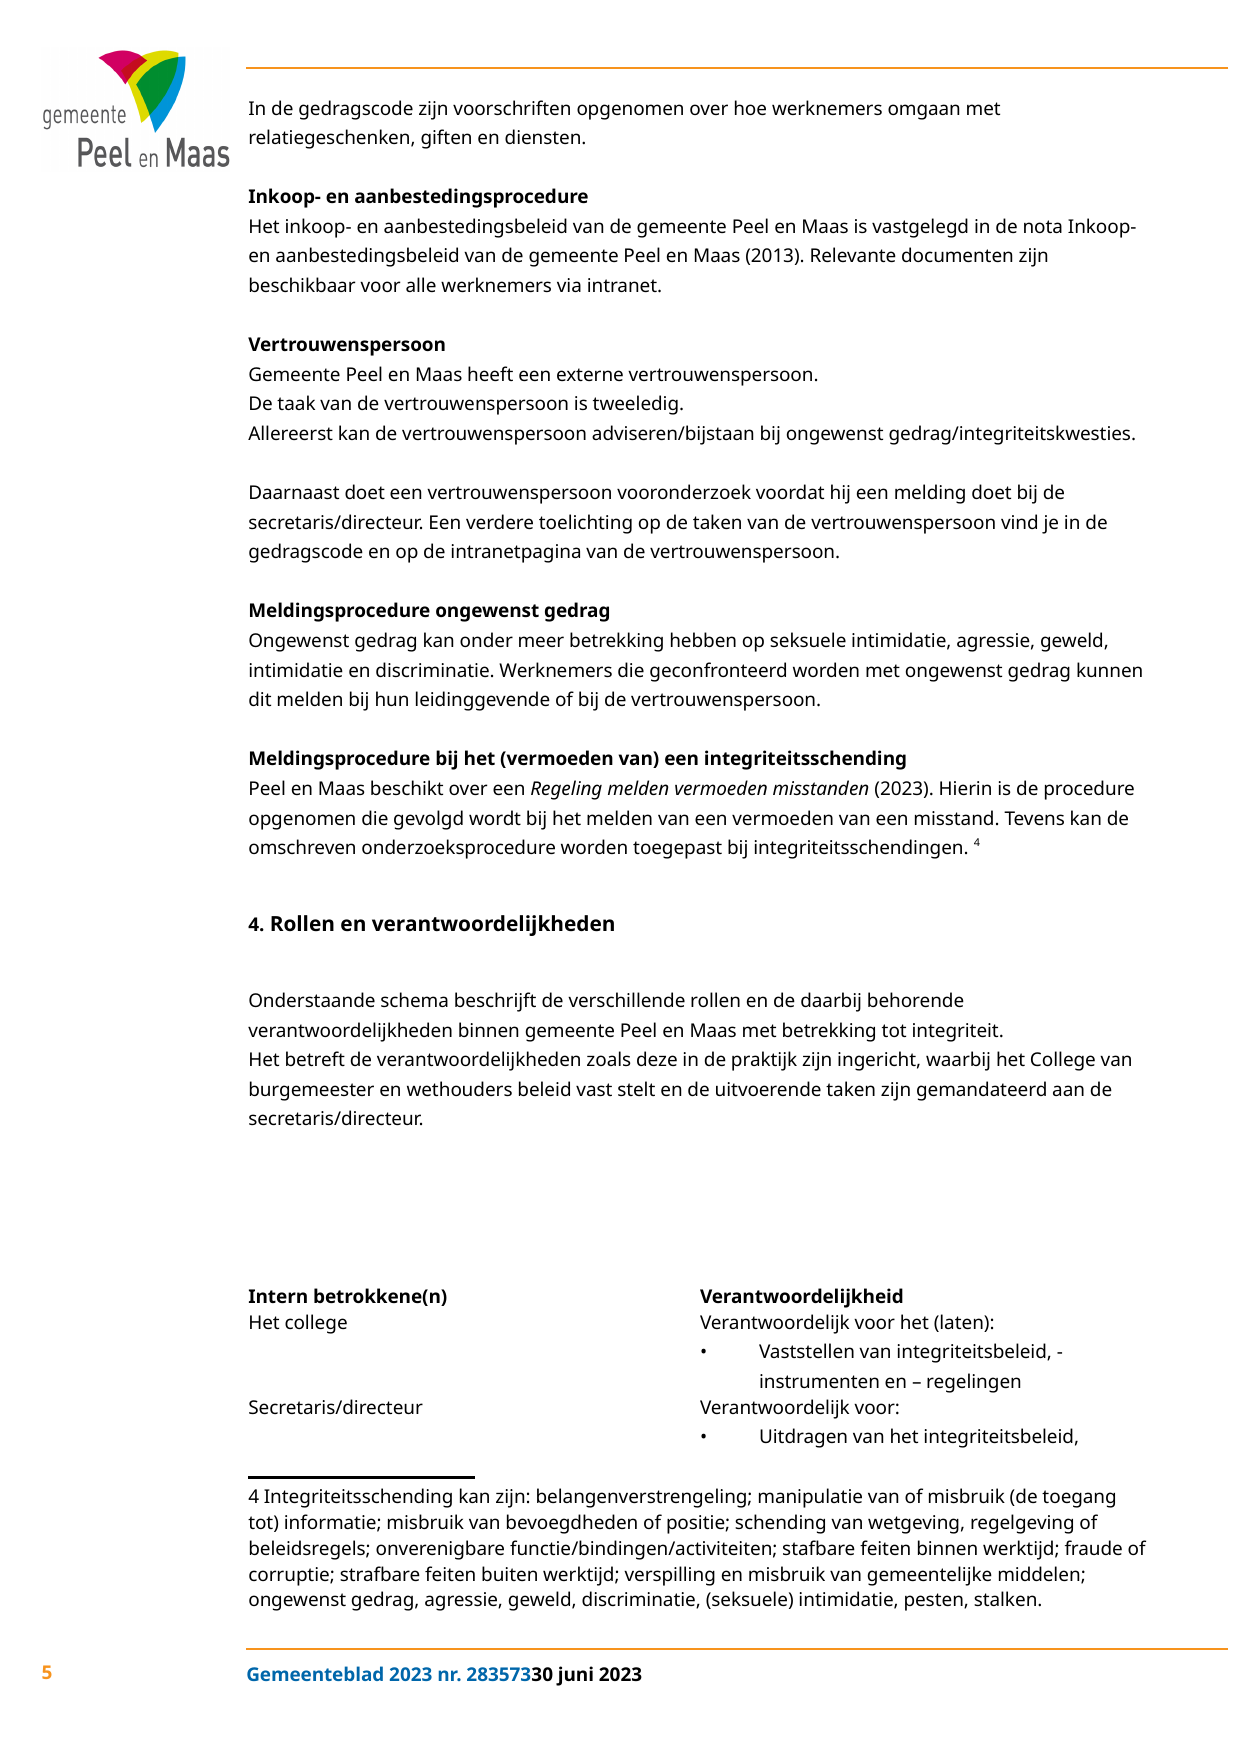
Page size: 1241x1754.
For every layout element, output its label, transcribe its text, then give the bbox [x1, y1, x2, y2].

text Integriteitsschending kan zijn: belangenverstrengeling; manipulatie van of misbruik (de toegang tot) informatie; misbruik van bevoegdheden of positie; schending van wetgeving, regelgeving of beleidsregels; onverenigbare functie/bindingen/activiteiten; stafbare feiten binnen werktijd; fraude of corruptie; strafbare feiten buiten werktijd; verspilling en misbruik van gemeentelijke middelen; ongewenst gedrag, agressie, geweld, discriminatie, (seksuele) intimidatie, pesten, stalken. [248, 1483, 1152, 1612]
text Inkoop- en aanbestedingsprocedure [248, 183, 1152, 209]
table_cell Het college [248, 1309, 700, 1394]
text Het betreft de verantwoordelijkheden zoals deze in de praktijk zijn ingericht, waarbij het College van burgemeester en wethouders beleid vast stelt en de uitvoerende taken zijn gemandateerd aan de secretaris/directeur. [248, 1046, 1152, 1131]
text Peel en Maas beschikt over een Regeling melden vermoeden misstanden (2023). Hierin is de procedure opgenomen die gevolgd wordt bij het melden van een vermoeden van een misstand. Tevens kan de omschreven onderzoeksprocedure worden toegepast bij integriteitsschendingen. [248, 775, 1152, 860]
text In de gedragscode zijn voorschriften opgenomen over hoe werknemers omgaan met relatiegeschenken, giften en diensten. [248, 95, 1152, 150]
text Meldingsprocedure bij het (vermoeden van) een integriteitsschending [248, 746, 1152, 771]
picture [41, 47, 231, 172]
text 4. Rollen en verantwoordelijkheden [248, 909, 1152, 938]
text Meldingsprocedure ongewenst gedrag [248, 598, 1152, 623]
text De taak van de vertrouwenspersoon is tweeledig. [248, 391, 1152, 416]
text Allereerst kan de vertrouwenspersoon adviseren/bijstaan bij ongewenst gedrag/integriteitskwesties. [248, 420, 1152, 446]
text Het inkoop- en aanbestedingsbeleid van de gemeente Peel en Maas is vastgelegd in de nota Inkoop- en aanbestedingsbeleid van de gemeente Peel en Maas (2013). Relevante documenten zijn beschikbaar voor alle werknemers via intranet. [248, 213, 1152, 298]
table_cell Verantwoordelijk voor het (laten): Vaststellen van integriteitsbeleid, -instrumenten en – regelingen [700, 1309, 1152, 1394]
text Gemeente Peel en Maas heeft een externe vertrouwenspersoon. [248, 361, 1152, 387]
text Ongewenst gedrag kan onder meer betrekking hebben op seksuele intimidatie, agressie, geweld, intimidatie en discriminatie. Werknemers die geconfronteerd worden met ongewenst gedrag kunnen dit melden bij hun leidinggevende of bij de vertrouwenspersoon. [248, 627, 1152, 712]
table_cell Secretaris/directeur [248, 1394, 700, 1449]
text Vertrouwenspersoon [248, 331, 1152, 357]
table_cell Verantwoordelijk voor: Uitdragen van het integriteitsbeleid, [700, 1394, 1152, 1449]
table_header Intern betrokkene(n) [248, 1283, 700, 1309]
table_header Verantwoordelijkheid [700, 1283, 1152, 1309]
text Onderstaande schema beschrijft de verschillende rollen en de daarbij behorende verantwoordelijkheden binnen gemeente Peel en Maas met betrekking tot integriteit. [248, 987, 1152, 1043]
text Daarnaast doet een vertrouwenspersoon vooronderzoek voordat hij een melding doet bij de secretaris/directeur. Een verdere toelichting op de taken van de vertrouwenspersoon vind je in de gedragscode en op de intranetpagina van de vertrouwenspersoon. [248, 479, 1152, 564]
